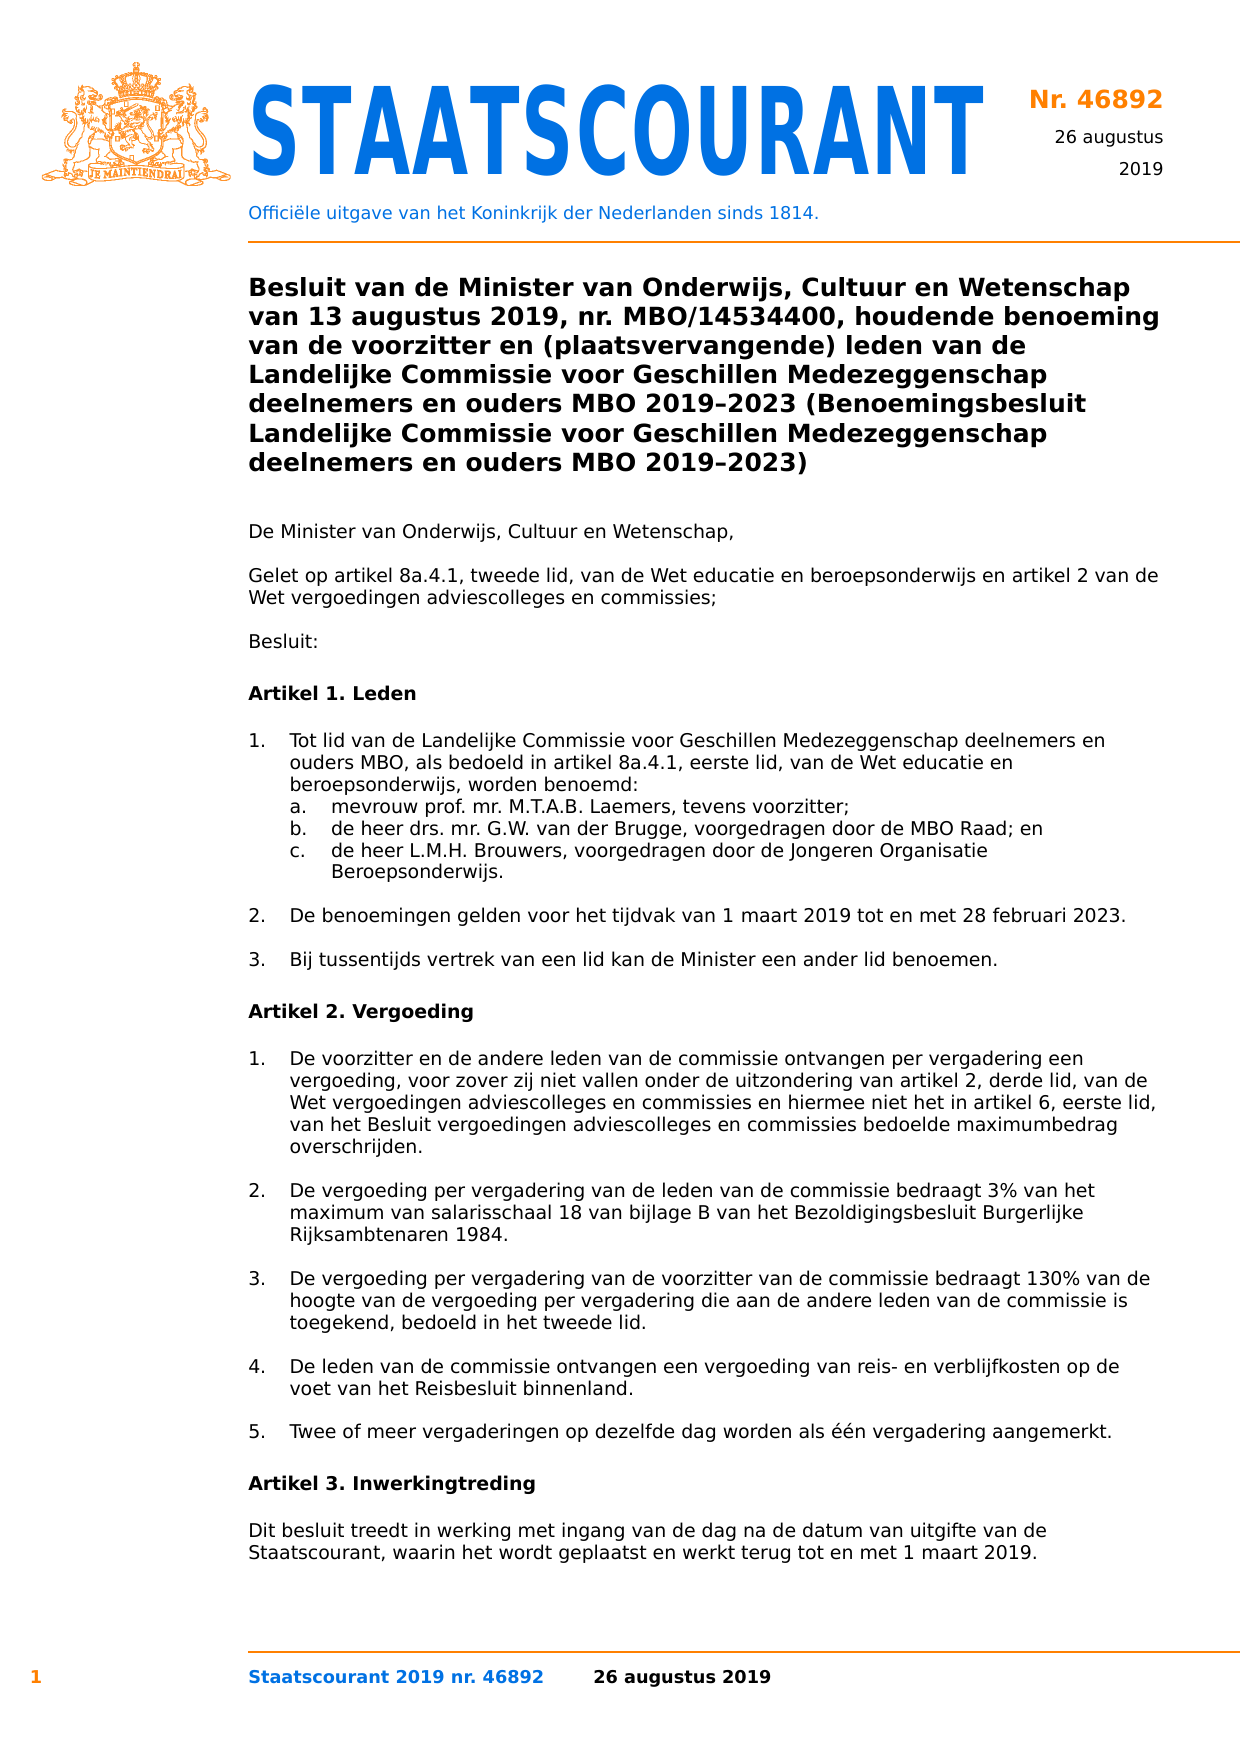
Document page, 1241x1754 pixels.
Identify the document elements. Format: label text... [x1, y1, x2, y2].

text 5. Twee of meer vergaderingen op dezelfde dag worden als één vergadering aangemerkt. [248, 1421, 1163, 1443]
subtitle Besluit van de Minister van Onderwijs, Cultuur en Wetenschap van 13 augustus 2019, nr. MBO/14534400, houdende benoeming van de voorzitter en (plaatsvervangende) leden van de Landelijke Commissie voor Geschillen Medezeggenschap deelnemers en ouders MBO 2019–2023 (Benoemingsbesluit Landelijke Commissie voor Geschillen Medezeggenschap deelnemers en ouders MBO 2019–2023) [248, 273, 1163, 477]
table_header STAATSCOURANT [248, 62, 998, 203]
text 2. De vergoeding per vergadering van de leden van de commissie bedraagt 3% van het maximum van salarisschaal 18 van bijlage B van het Bezoldigingsbesluit Burgerlijke Rijksambtenaren 1984. [248, 1180, 1163, 1246]
text De Minister van Onderwijs, Cultuur en Wetenschap, [248, 521, 1163, 543]
text Dit besluit treedt in werking met ingang van de dag na de datum van uitgifte van de Staatscourant, waarin het wordt geplaatst en werkt terug tot en met 1 maart 2019. [248, 1520, 1163, 1564]
text 2. De benoemingen gelden voor het tijdvak van 1 maart 2019 tot en met 28 februari 2023. [248, 905, 1163, 927]
text Gelet op artikel 8a.4.1, tweede lid, van de Wet educatie en beroepsonderwijs en artikel 2 van de Wet vergoedingen adviescolleges en commissies; [248, 565, 1163, 609]
text 3. Bij tussentijds vertrek van een lid kan de Minister een ander lid benoemen. [248, 949, 1163, 971]
picture [41, 62, 231, 186]
subtitle Artikel 3. Inwerkingtreding [248, 1473, 1163, 1495]
table_cell 2019 [998, 153, 1240, 203]
text b. de heer drs. mr. G.W. van der Brugge, voorgedragen door de MBO Raad; en [289, 817, 1163, 839]
table_cell 26 augustus [998, 121, 1240, 153]
text c. de heer L.M.H. Brouwers, voorgedragen door de Jongeren Organisatie Beroepsonderwijs. [289, 839, 1163, 883]
text 1. Tot lid van de Landelijke Commissie voor Geschillen Medezeggenschap deelnemers en ouders MBO, als bedoeld in artikel 8a.4.1, eerste lid, van de Wet educatie en beroepsonderwijs, worden benoemd: [248, 729, 1163, 796]
text 3. De vergoeding per vergadering van de voorzitter van de commissie bedraagt 130% van de hoogte van de vergoeding per vergadering die aan de andere leden van de commissie is toegekend, bedoeld in het tweede lid. [248, 1268, 1163, 1334]
table_header Nr. 46892 [998, 62, 1240, 121]
text Besluit: [248, 631, 1163, 653]
table_cell Officiële uitgave van het Koninkrijk der Nederlanden sinds 1814. [248, 203, 1240, 241]
table_header [25, 62, 248, 241]
text a. mevrouw prof. mr. M.T.A.B. Laemers, tevens voorzitter; [289, 796, 1163, 817]
text 4. De leden van de commissie ontvangen een vergoeding van reis- en verblijfkosten op de voet van het Reisbesluit binnenland. [248, 1356, 1163, 1399]
text 1. De voorzitter en de andere leden van de commissie ontvangen per vergadering een vergoeding, voor zover zij niet vallen onder de uitzondering van artikel 2, derde lid, van de Wet vergoedingen adviescolleges en commissies en hiermee niet het in artikel 6, eerste lid, van het Besluit vergoedingen adviescolleges en commissies bedoelde maximumbedrag overschrijden. [248, 1048, 1163, 1158]
subtitle Artikel 1. Leden [248, 683, 1163, 704]
subtitle Artikel 2. Vergoeding [248, 1001, 1163, 1023]
